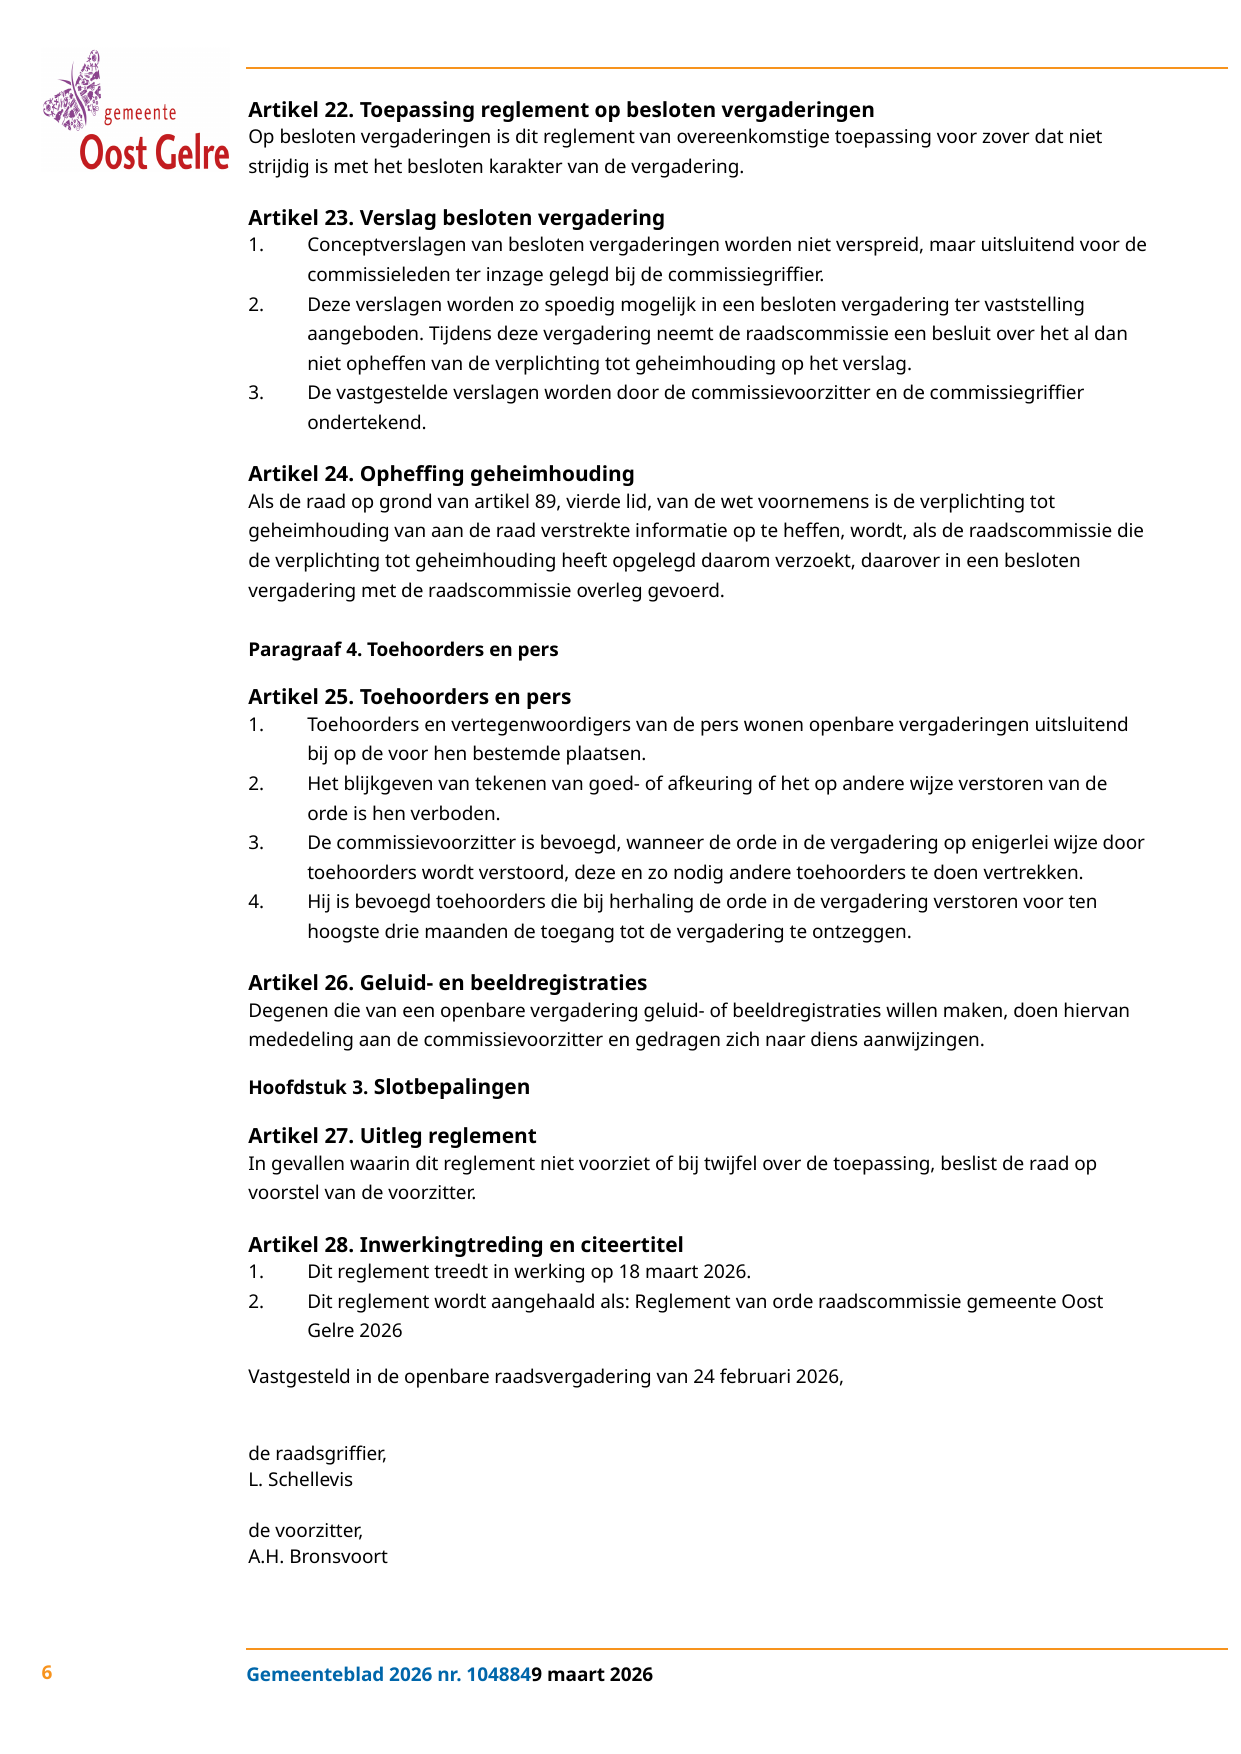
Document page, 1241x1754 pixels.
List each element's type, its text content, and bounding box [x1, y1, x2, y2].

list Deze verslagen worden zo spoedig mogelijk in een besloten vergadering ter vaststelling aangeboden. Tijdens deze vergadering neemt de raadscommissie een besluit over het al dan niet opheffen van de verplichting tot geheimhouding op het verslag. [248, 291, 1152, 376]
text Artikel 24. Opheffing geheimhouding [248, 459, 1152, 488]
text Artikel 23. Verslag besloten vergadering [248, 203, 1152, 232]
list Conceptverslagen van besloten vergaderingen worden niet verspreid, maar uitsluitend voor de commissieleden ter inzage gelegd bij de commissiegriffier. [248, 232, 1152, 287]
text In gevallen waarin dit reglement niet voorziet of bij twijfel over de toepassing, beslist de raad op voorstel van de voorzitter. [248, 1150, 1152, 1205]
text de voorzitter, [248, 1517, 1152, 1543]
list Dit reglement treedt in werking op 18 maart 2026. [248, 1258, 1152, 1284]
list De commissievoorzitter is bevoegd, wanneer de orde in de vergadering op enigerlei wijze door toehoorders wordt verstoord, deze en zo nodig andere toehoorders te doen vertrekken. [248, 829, 1152, 884]
text de raadsgriffier, [248, 1440, 1152, 1466]
text Artikel 28. Inwerkingtreding en citeertitel [248, 1230, 1152, 1258]
text Hoofdstuk 3. Slotbepalingen [248, 1072, 1152, 1101]
list Het blijkgeven van tekenen van goed- of afkeuring of het op andere wijze verstoren van de orde is hen verboden. [248, 770, 1152, 825]
picture [41, 47, 231, 172]
text Artikel 22. Toepassing reglement op besloten vergaderingen [248, 95, 1152, 123]
list Dit reglement wordt aangehaald als: Reglement van orde raadscommissie gemeente Oost Gelre 2026 [248, 1288, 1152, 1343]
list Toehoorders en vertegenwoordigers van de pers wonen openbare vergaderingen uitsluitend bij op de voor hen bestemde plaatsen. [248, 711, 1152, 766]
text Degenen die van een openbare vergadering geluid- of beeldregistraties willen maken, doen hiervan mededeling aan de commissievoorzitter en gedragen zich naar diens aanwijzingen. [248, 997, 1152, 1052]
text Artikel 25. Toehoorders en pers [248, 682, 1152, 711]
text Op besloten vergaderingen is dit reglement van overeenkomstige toepassing voor zover dat niet strijdig is met het besloten karakter van de vergadering. [248, 123, 1152, 178]
list De vastgestelde verslagen worden door de commissievoorzitter en de commissiegriffier ondertekend. [248, 379, 1152, 435]
text Paragraaf 4. Toehoorders en pers [248, 636, 1152, 662]
text A.H. Bronsvoort [248, 1543, 1152, 1569]
list Hij is bevoegd toehoorders die bij herhaling de orde in de vergadering verstoren voor ten hoogste drie maanden de toegang tot de vergadering te ontzeggen. [248, 888, 1152, 944]
text Als de raad op grond van artikel 89, vierde lid, van de wet voornemens is de verplichting tot geheimhouding van aan de raad verstrekte informatie op te heffen, wordt, als de raadscommissie die de verplichting tot geheimhouding heeft opgelegd daarom verzoekt, daarover in een besloten vergadering met de raadscommissie overleg gevoerd. [248, 488, 1152, 602]
text Artikel 26. Geluid- en beeldregistraties [248, 968, 1152, 997]
text Artikel 27. Uitleg reglement [248, 1121, 1152, 1150]
text L. Schellevis [248, 1466, 1152, 1492]
text Vastgesteld in de openbare raadsvergadering van 24 februari 2026, [248, 1363, 1152, 1389]
